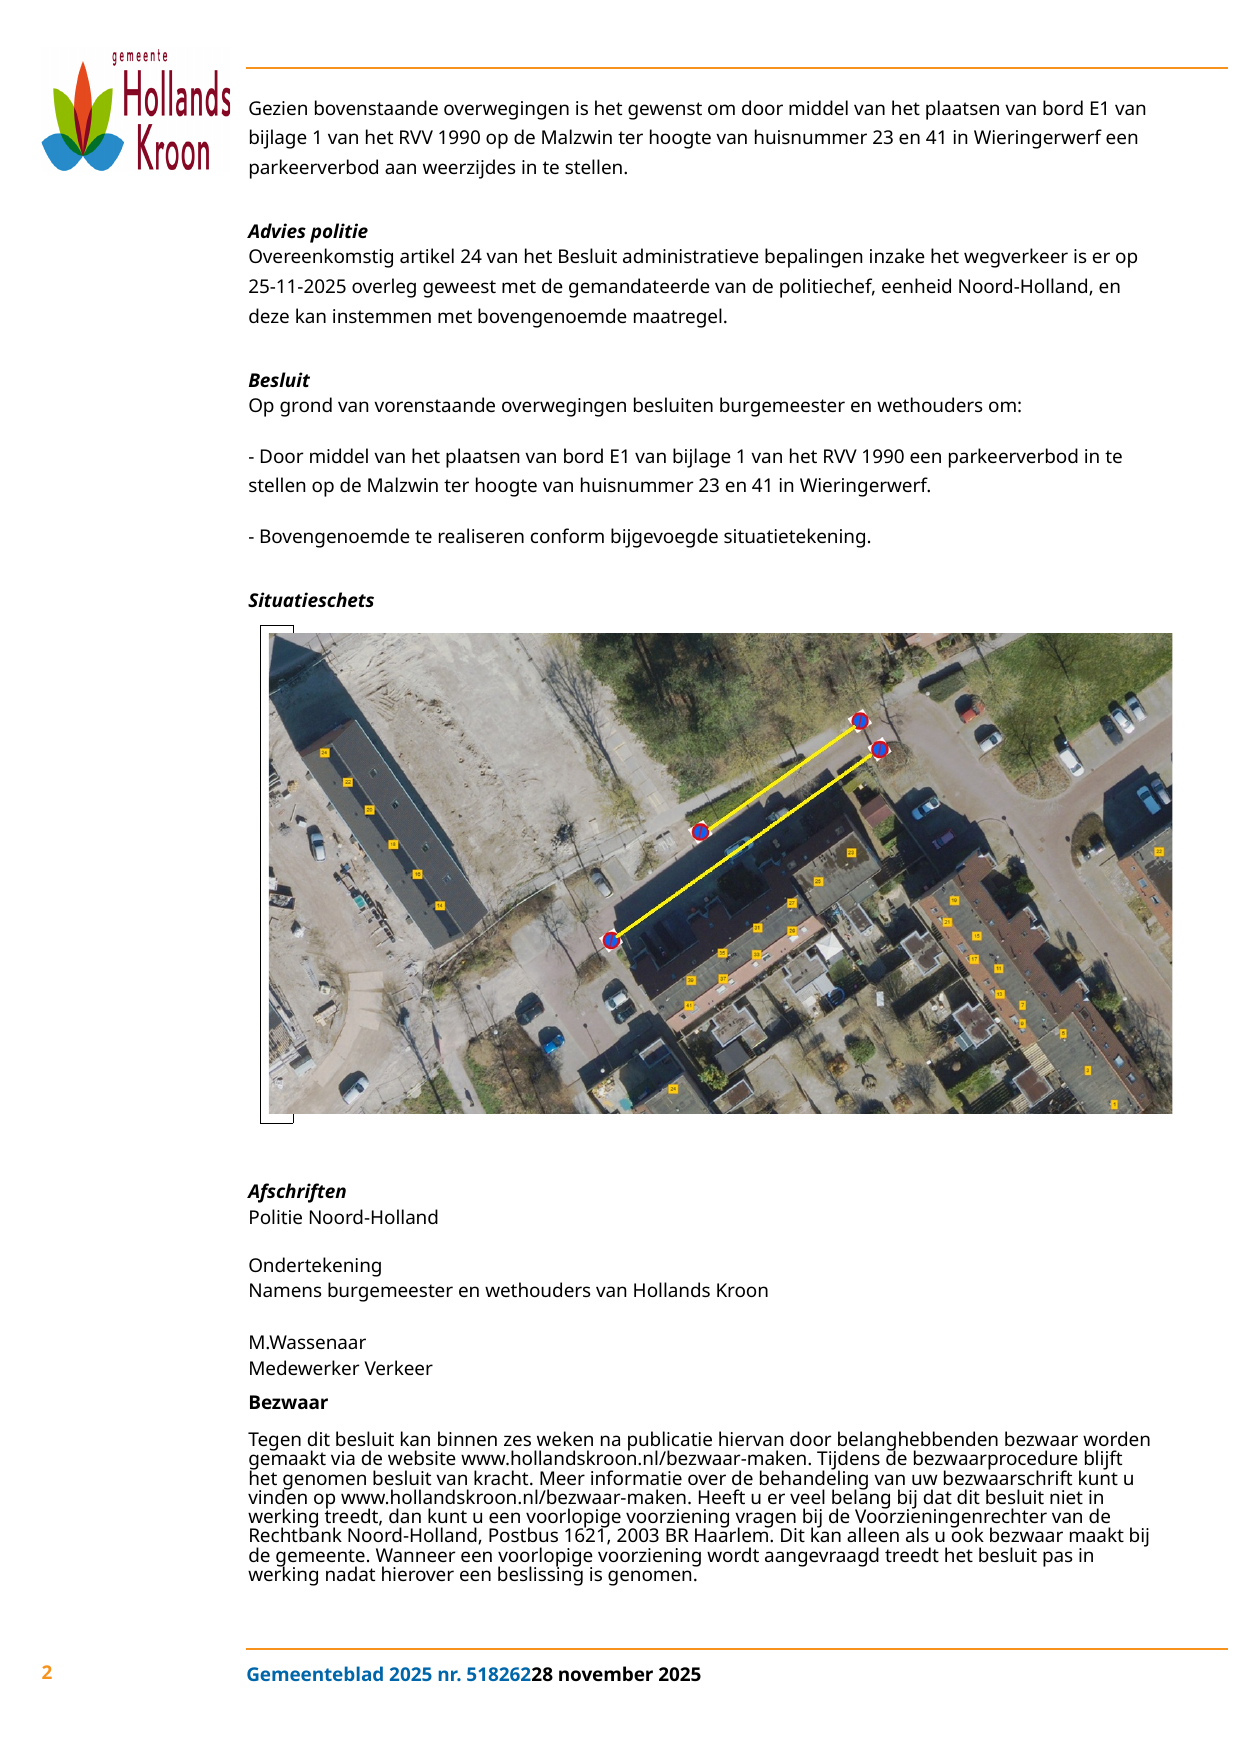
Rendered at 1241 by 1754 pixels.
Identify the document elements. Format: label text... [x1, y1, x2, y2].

text - Bovengenoemde te realiseren conform bijgevoegde situatietekening. [248, 523, 1152, 549]
text Ondertekening [248, 1252, 1152, 1278]
text Op grond van vorenstaande overwegingen besluiten burgemeester en wethouders om: [248, 392, 1152, 418]
text Gezien bovenstaande overwegingen is het gewenst om door middel van het plaatsen van bord E1 van bijlage 1 van het RVV 1990 op de Malzwin ter hoogte van huisnummer 23 en 41 in Wieringerwerf een parkeerverbod aan weerzijdes in te stellen. [248, 95, 1152, 180]
text Medewerker Verkeer [248, 1355, 1152, 1381]
text M.Wassenaar [248, 1329, 1152, 1355]
picture [268, 633, 1173, 1114]
text Besluit [248, 367, 1152, 392]
text Bezwaar [248, 1394, 1152, 1413]
text Tegen dit besluit kan binnen zes weken na publicatie hiervan door belanghebbenden bezwaar worden gemaakt via de website www.hollandskroon.nl/bezwaar-maken. Tijdens de bezwaarprocedure blijft het genomen besluit van kracht. Meer informatie over de behandeling van uw bezwaarschrift kunt u vinden op www.hollandskroon.nl/bezwaar-maken. Heeft u er veel belang bij dat dit besluit niet in werking treedt, dan kunt u een voorlopige voorziening vragen bij de Voorzieningenrechter van de Rechtbank Noord-Holland, Postbus 1621, 2003 BR Haarlem. Dit kan alleen als u ook bezwaar maakt bij de gemeente. Wanneer een voorlopige voorziening wordt aangevraagd treedt het besluit pas in werking nadat hierover een beslissing is genomen. [248, 1431, 1152, 1585]
text Politie Noord-Holland [248, 1204, 1152, 1230]
text Situatieschets [248, 587, 1152, 613]
text Afschriften [248, 1178, 1152, 1204]
text - Door middel van het plaatsen van bord E1 van bijlage 1 van het RVV 1990 een parkeerverbod in te stellen op de Malzwin ter hoogte van huisnummer 23 en 41 in Wieringerwerf. [248, 443, 1152, 498]
text Namens burgemeester en wethouders van Hollands Kroon [248, 1278, 1152, 1303]
picture [41, 47, 231, 172]
text Advies politie [248, 218, 1152, 244]
text Overeenkomstig artikel 24 van het Besluit administratieve bepalingen inzake het wegverkeer is er op 25-11-2025 overleg geweest met de gemandateerde van de politiechef, eenheid Noord-Holland, en deze kan instemmen met bovengenoemde maatregel. [248, 244, 1152, 328]
